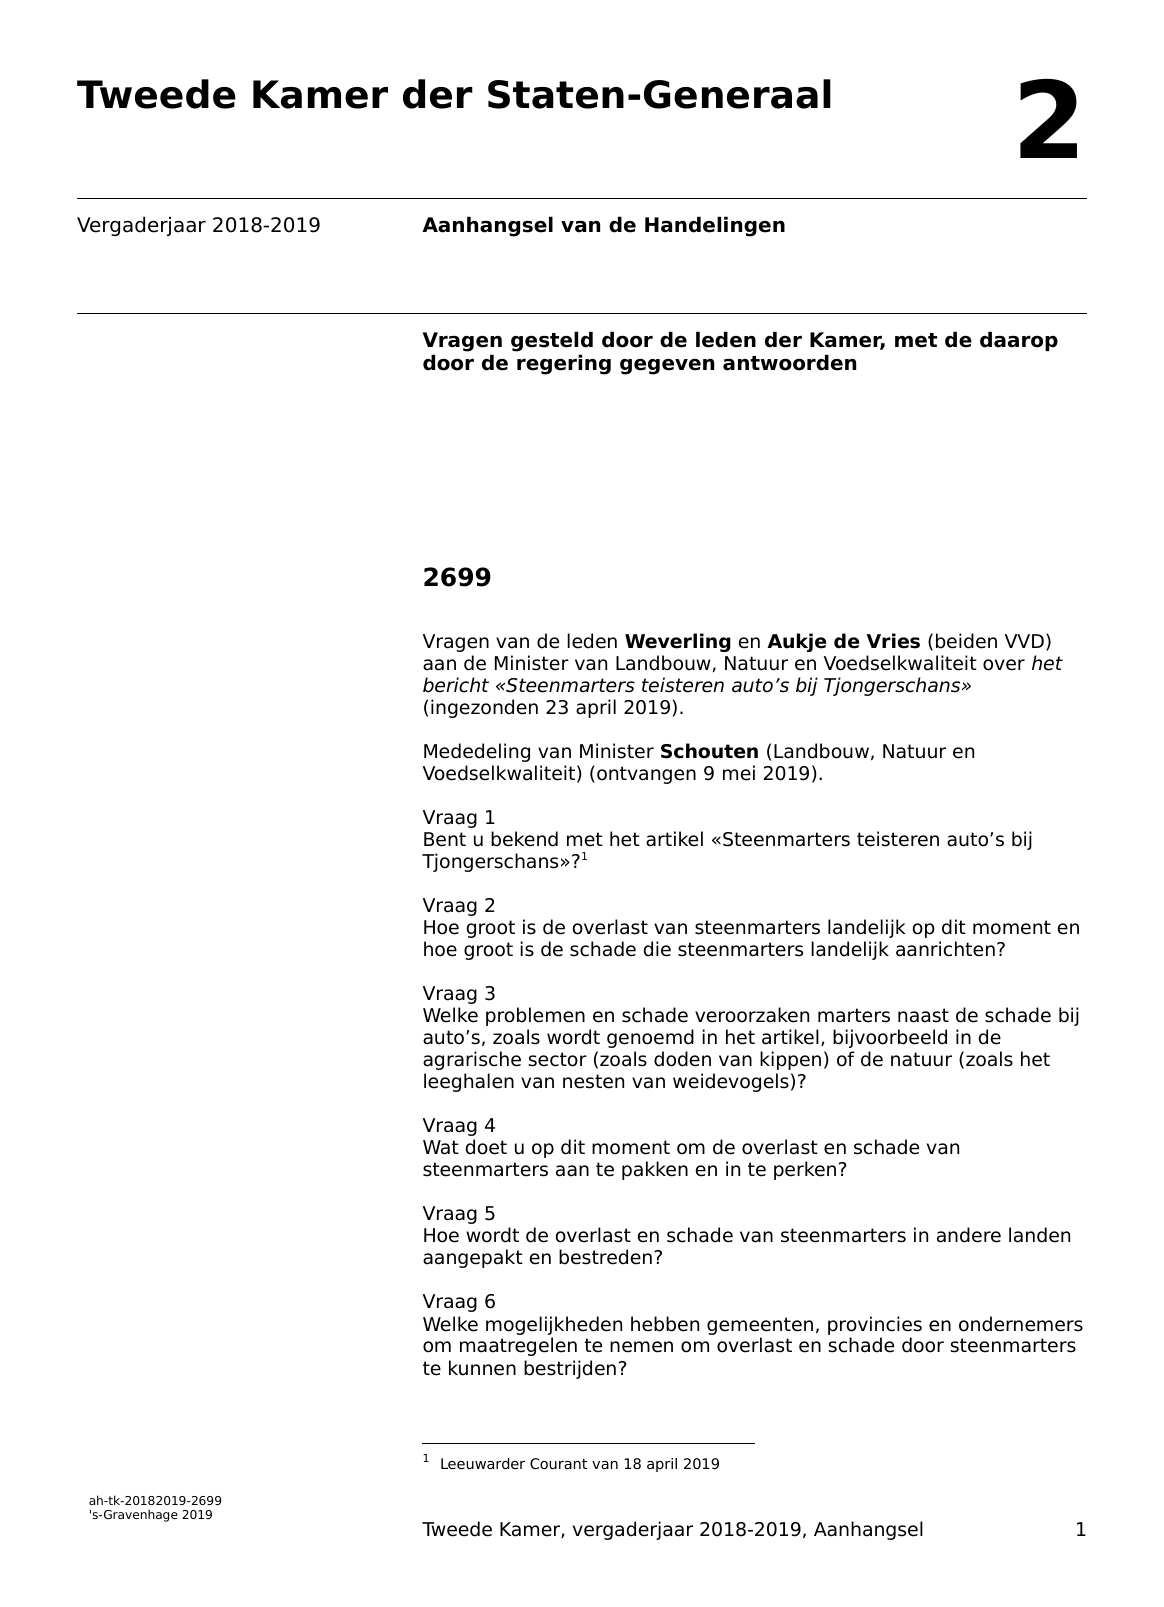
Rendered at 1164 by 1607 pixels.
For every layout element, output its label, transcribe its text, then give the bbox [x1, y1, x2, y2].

text Hoe wordt de overlast en schade van steenmarters in andere landen aangepakt en bestreden? [422, 1225, 1087, 1269]
text Vraag 5 [422, 1203, 1087, 1225]
text 2699 [422, 563, 1087, 592]
text Hoe groot is de overlast van steenmarters landelijk op dit moment en hoe groot is de schade die steenmarters landelijk aanrichten? [422, 917, 1087, 961]
table_cell Vergaderjaar 2018-2019 [77, 199, 422, 313]
text Vraag 6 [422, 1291, 1087, 1313]
text Welke mogelijkheden hebben gemeenten, provincies en ondernemers om maatregelen te nemen om overlast en schade door steenmarters te kunnen bestrijden? [422, 1313, 1087, 1379]
text Mededeling van Minister Schouten (Landbouw, Natuur en Voedselkwaliteit) (ontvangen 9 mei 2019). [422, 741, 1087, 785]
text Vraag 3 [422, 983, 1087, 1005]
table_header 2 [886, 59, 1087, 198]
text Vraag 1 [422, 807, 1087, 829]
text Bent u bekend met het artikel «Steenmarters teisteren auto’s bij Tjongerschans»? [422, 829, 1087, 873]
text 's-Gravenhage 2019 [88, 1508, 323, 1522]
text Vraag 2 [422, 895, 1087, 917]
table_cell Aanhangsel van de Handelingen [422, 199, 1087, 313]
text Welke problemen en schade veroorzaken marters naast de schade bij auto’s, zoals wordt genoemd in het artikel, bijvoorbeeld in de agrarische sector (zoals doden van kippen) of de natuur (zoals het leeghalen van nesten van weidevogels)? [422, 1005, 1087, 1093]
text Vraag 4 [422, 1115, 1087, 1137]
text Leeuwarder Courant van 18 april 2019 [422, 1452, 1087, 1474]
text ah-tk-20182019-2699 [88, 1494, 323, 1508]
table_cell Vragen gesteld door de leden der Kamer, met de daarop door de regering gegeven antwoorden [422, 314, 1087, 376]
text Wat doet u op dit moment om de overlast en schade van steenmarters aan te pakken en in te perken? [422, 1137, 1087, 1181]
text Vragen van de leden Weverling en Aukje de Vries (beiden VVD) aan de Minister van Landbouw, Natuur en Voedselkwaliteit over het bericht «Steenmarters teisteren auto’s bij Tjongerschans» (ingezonden 23 april 2019). [422, 631, 1087, 718]
table_header Tweede Kamer der Staten-Generaal [77, 59, 886, 198]
table_cell [77, 314, 422, 376]
